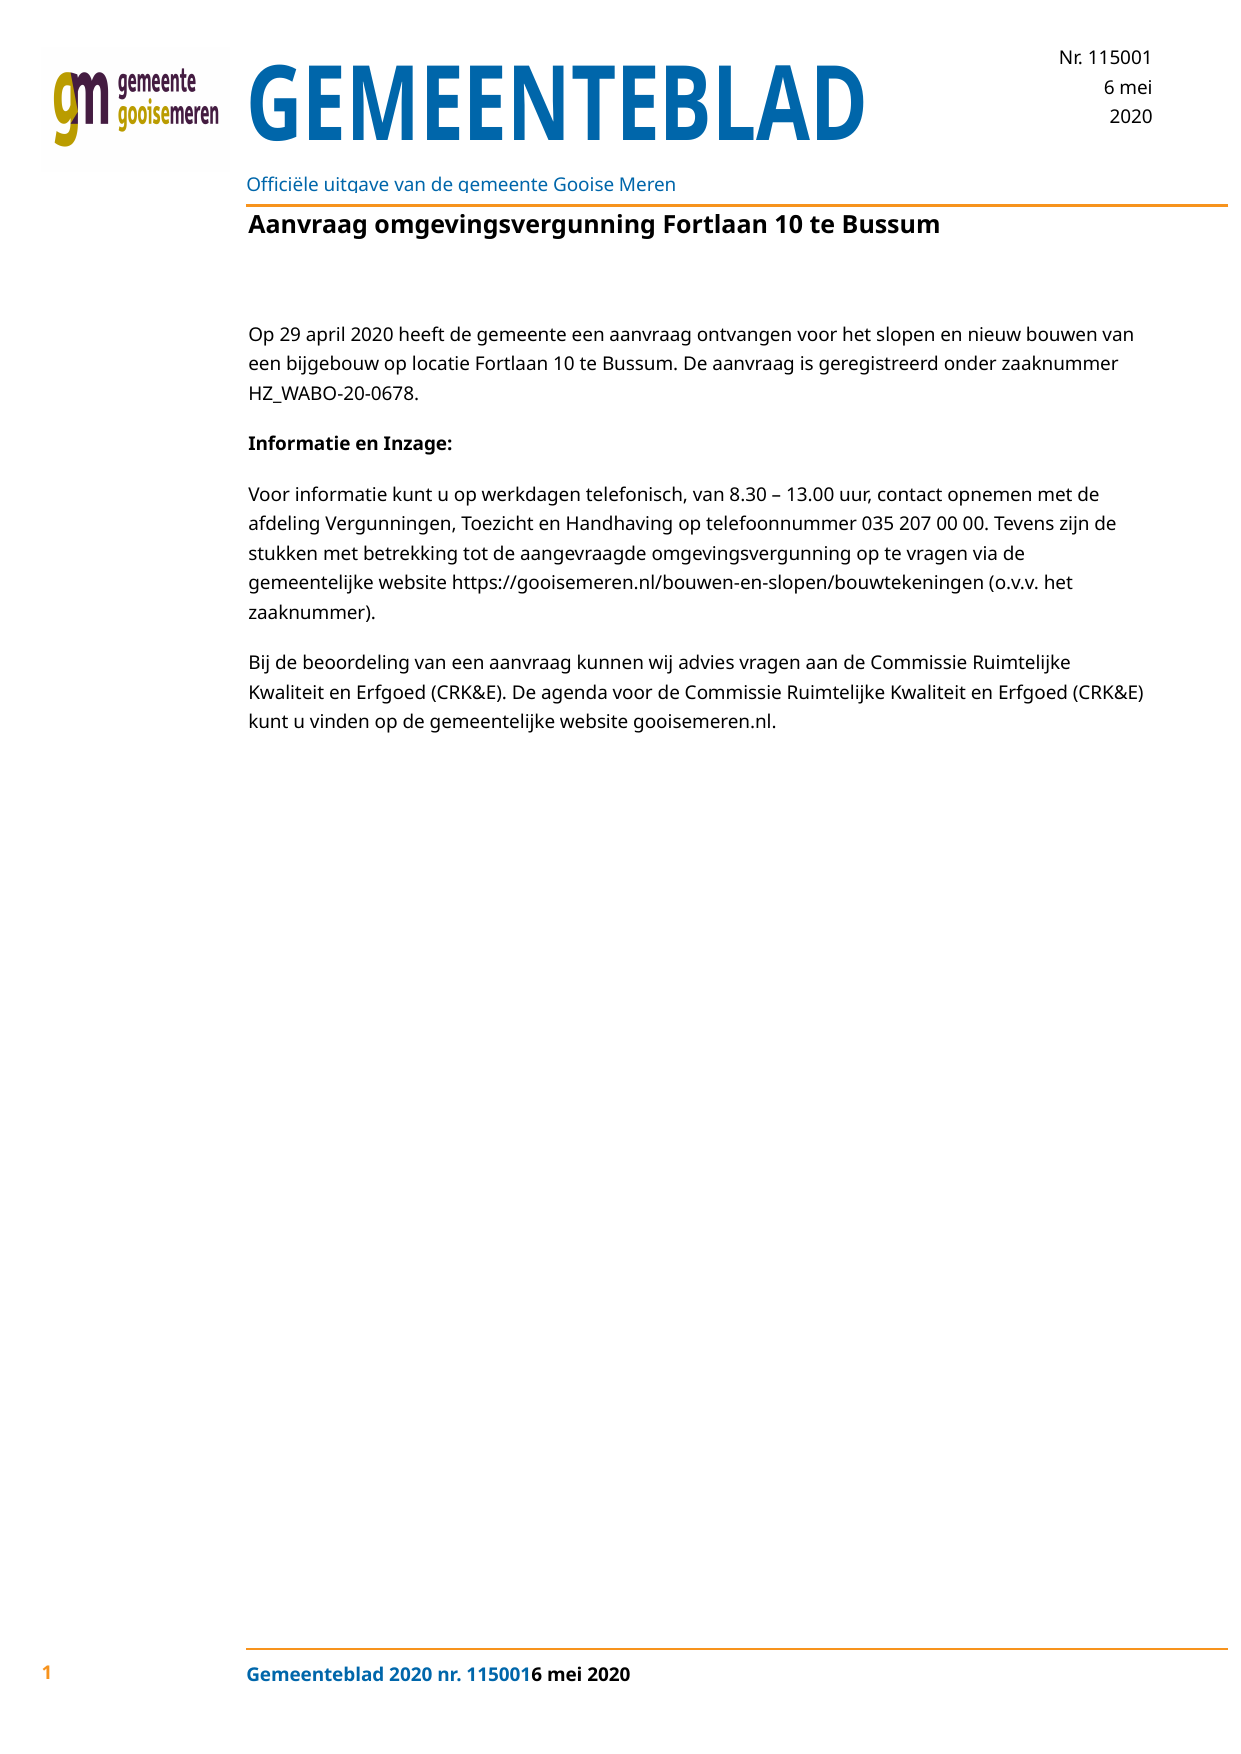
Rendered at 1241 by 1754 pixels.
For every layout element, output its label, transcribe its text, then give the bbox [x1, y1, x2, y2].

text Voor informatie kunt u op werkdagen telefonisch, van 8.30 – 13.00 uur, contact opnemen met de afdeling Vergunningen, Toezicht en Handhaving op telefoonnummer 035 207 00 00. Tevens zijn de stukken met betrekking tot de aangevraagde omgevingsvergunning op te vragen via de gemeentelijke website https://gooisemeren.nl/bouwen-en-slopen/bouwtekeningen (o.v.v. het zaaknummer). [248, 481, 1152, 625]
text Informatie en Inzage: [248, 430, 1152, 456]
text Aanvraag omgevingsvergunning Fortlaan 10 te Bussum [248, 207, 1152, 241]
text Op 29 april 2020 heeft de gemeente een aanvraag ontvangen voor het slopen en nieuw bouwen van een bijgebouw op locatie Fortlaan 10 te Bussum. De aanvraag is geregistreerd onder zaaknummer HZ_WABO-20-0678. [248, 321, 1152, 406]
text Bij de beoordeling van een aanvraag kunnen wij advies vragen aan de Commissie Ruimtelijke Kwaliteit en Erfgoed (CRK&E). De agenda voor de Commissie Ruimtelijke Kwaliteit en Erfgoed (CRK&E) kunt u vinden op de gemeentelijke website gooisemeren.nl. [248, 649, 1152, 734]
picture [41, 47, 231, 172]
